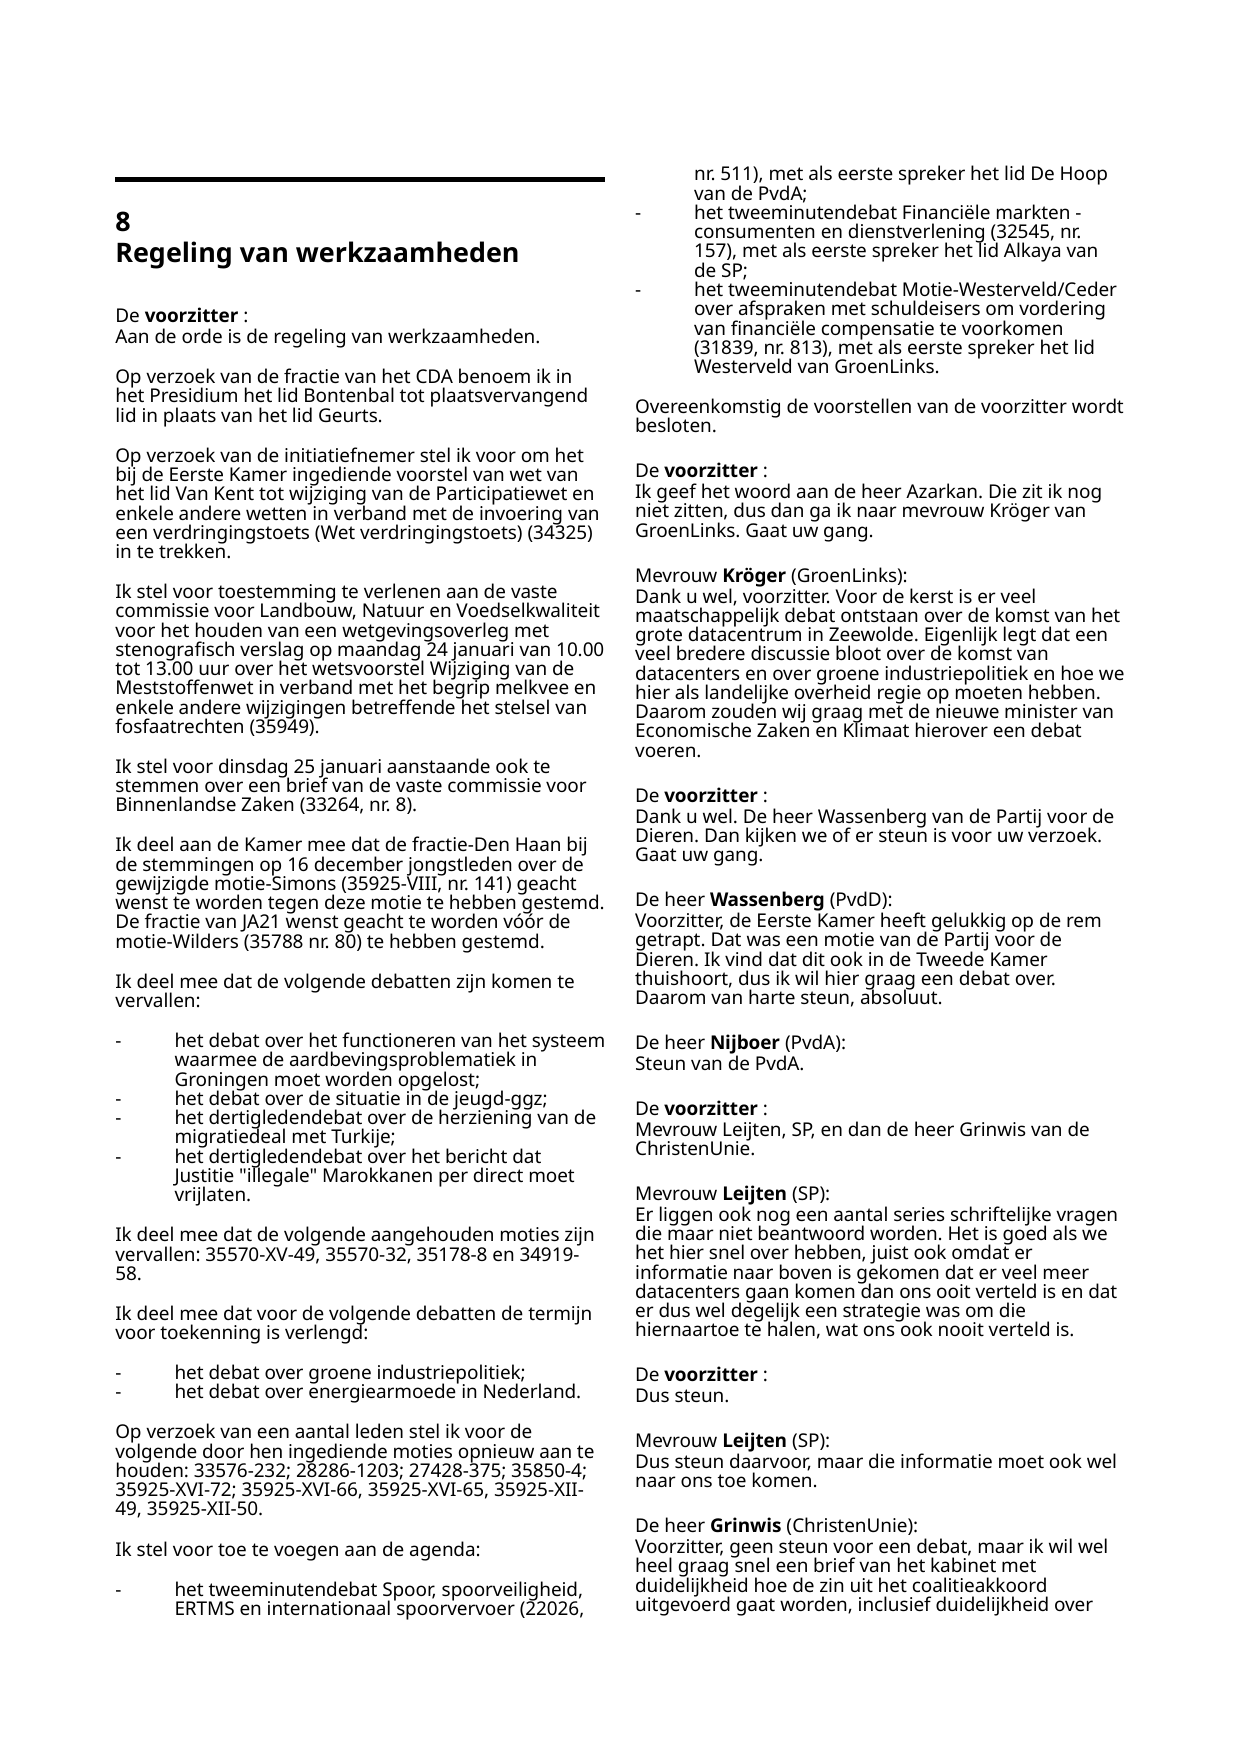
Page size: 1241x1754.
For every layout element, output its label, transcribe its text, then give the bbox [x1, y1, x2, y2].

text Ik deel aan de Kamer mee dat de fractie-Den Haan bij de stemmingen op 16 december jongstleden over de gewijzigde motie-Simons (35925-VIII, nr. 141) geacht wenst te worden tegen deze motie te hebben gestemd. De fractie van JA21 wenst geacht te worden vóór de motie-Wilders (35788 nr. 80) te hebben gestemd. [115, 836, 605, 952]
list het tweeminutendebat Financiële markten - consumenten en dienstverlening (32545, nr. 157), met als eerste spreker het lid Alkaya van de SP; [635, 204, 1125, 281]
text Dus steun. [635, 1387, 1125, 1407]
text Dank u wel, voorzitter. Voor de kerst is er veel maatschappelijk debat ontstaan over de komst van het grote datacentrum in Zeewolde. Eigenlijk legt dat een veel bredere discussie bloot over de komst van datacenters en over groene industriepolitiek en hoe we hier als landelijke overheid regie op moeten hebben. Daarom zouden wij graag met de nieuwe minister van Economische Zaken en Klimaat hierover een debat voeren. [635, 588, 1125, 761]
list nr. 511), met als eerste spreker het lid De Hoop van de PvdA; [635, 165, 1125, 204]
text De voorzitter : [635, 1095, 1125, 1121]
text De voorzitter : [635, 1362, 1125, 1387]
list het debat over energiearmoede in Nederland. [115, 1383, 605, 1403]
list het dertigledendebat over het bericht dat Justitie "illegale" Marokkanen per direct moet vrijlaten. [115, 1148, 605, 1206]
text Dus steun daarvoor, maar die informatie moet ook wel naar ons toe komen. [635, 1453, 1125, 1492]
text Dank u wel. De heer Wassenberg van de Partij voor de Dieren. Dan kijken we of er steun is voor uw verzoek. Gaat uw gang. [635, 808, 1125, 865]
text Voorzitter, geen steun voor een debat, maar ik wil wel heel graag snel een brief van het kabinet met duidelijkheid hoe de zin uit het coalitieakkoord uitgevoerd gaat worden, inclusief duidelijkheid over [635, 1538, 1125, 1615]
text 8 [115, 203, 605, 239]
text Ik stel voor toestemming te verlenen aan de vaste commissie voor Landbouw, Natuur en Voedselkwaliteit voor het houden van een wetgevingsoverleg met stenografisch verslag op maandag 24 januari van 10.00 tot 13.00 uur over het wetsvoorstel Wijziging van de Meststoffenwet in verband met het begrip melkvee en enkele andere wijzigingen betreffende het stelsel van fosfaatrechten (35949). [115, 583, 605, 737]
text Mevrouw Leijten (SP): [635, 1180, 1125, 1206]
text Mevrouw Leijten, SP, en dan de heer Grinwis van de ChristenUnie. [635, 1121, 1125, 1159]
list het dertigledendebat over de herziening van de migratiedeal met Turkije; [115, 1109, 605, 1148]
text Ik deel mee dat de volgende aangehouden moties zijn vervallen: 35570-XV-49, 35570-32, 35178-8 en 34919-58. [115, 1226, 605, 1284]
text Ik geef het woord aan de heer Azarkan. Die zit ik nog niet zitten, dus dan ga ik naar mevrouw Kröger van GroenLinks. Gaat uw gang. [635, 483, 1125, 541]
text Mevrouw Kröger (GroenLinks): [635, 562, 1125, 588]
text Ik deel mee dat de volgende debatten zijn komen te vervallen: [115, 973, 605, 1011]
text Regeling van werkzaamheden [115, 239, 605, 283]
text Aan de orde is de regeling van werkzaamheden. [115, 328, 605, 347]
list het debat over groene industriepolitiek; [115, 1364, 605, 1383]
list het debat over de situatie in de jeugd-ggz; [115, 1090, 605, 1109]
text Op verzoek van een aantal leden stel ik voor de volgende door hen ingediende moties opnieuw aan te houden: 33576-232; 28286-1203; 27428-375; 35850-4; 35925-XVI-72; 35925-XVI-66, 35925-XVI-65, 35925-XII-49, 35925-XII-50. [115, 1423, 605, 1520]
text De voorzitter : [635, 457, 1125, 483]
text De voorzitter : [115, 302, 605, 328]
text De heer Grinwis (ChristenUnie): [635, 1512, 1125, 1538]
text Mevrouw Leijten (SP): [635, 1427, 1125, 1453]
text Voorzitter, de Eerste Kamer heeft gelukkig op de rem getrapt. Dat was een motie van de Partij voor de Dieren. Ik vind dat dit ook in de Tweede Kamer thuishoort, dus ik wil hier graag een debat over. Daarom van harte steun, absoluut. [635, 912, 1125, 1008]
text Ik stel voor dinsdag 25 januari aanstaande ook te stemmen over een brief van de vaste commissie voor Binnenlandse Zaken (33264, nr. 8). [115, 758, 605, 816]
list het tweeminutendebat Motie-Westerveld/Ceder over afspraken met schuldeisers om vordering van financiële compensatie te voorkomen (31839, nr. 813), met als eerste spreker het lid Westerveld van GroenLinks. [635, 281, 1125, 377]
list het debat over het functioneren van het systeem waarmee de aardbevingsproblematiek in Groningen moet worden opgelost; [115, 1032, 605, 1090]
text Steun van de PvdA. [635, 1055, 1125, 1074]
text De heer Wassenberg (PvdD): [635, 886, 1125, 912]
text Op verzoek van de fractie van het CDA benoem ik in het Presidium het lid Bontenbal tot plaatsvervangend lid in plaats van het lid Geurts. [115, 368, 605, 426]
text Ik deel mee dat voor de volgende debatten de termijn voor toekenning is verlengd: [115, 1305, 605, 1343]
text Ik stel voor toe te voegen aan de agenda: [115, 1541, 605, 1560]
text De voorzitter : [635, 782, 1125, 808]
text Er liggen ook nog een aantal series schriftelijke vragen die maar niet beantwoord worden. Het is goed als we het hier snel over hebben, juist ook omdat er informatie naar boven is gekomen dat er veel meer datacenters gaan komen dan ons ooit verteld is en dat er dus wel degelijk een strategie was om die hiernaartoe te halen, wat ons ook nooit verteld is. [635, 1206, 1125, 1341]
text Op verzoek van de initiatiefnemer stel ik voor om het bij de Eerste Kamer ingediende voorstel van wet van het lid Van Kent tot wijziging van de Participatiewet en enkele andere wetten in verband met de invoering van een verdringingstoets (Wet verdringingstoets) (34325) in te trekken. [115, 447, 605, 562]
text De heer Nijboer (PvdA): [635, 1029, 1125, 1055]
list het tweeminutendebat Spoor, spoorveiligheid, ERTMS en internationaal spoorvervoer (22026, [115, 1581, 605, 1619]
text Overeenkomstig de voorstellen van de voorzitter wordt besloten. [635, 398, 1125, 437]
